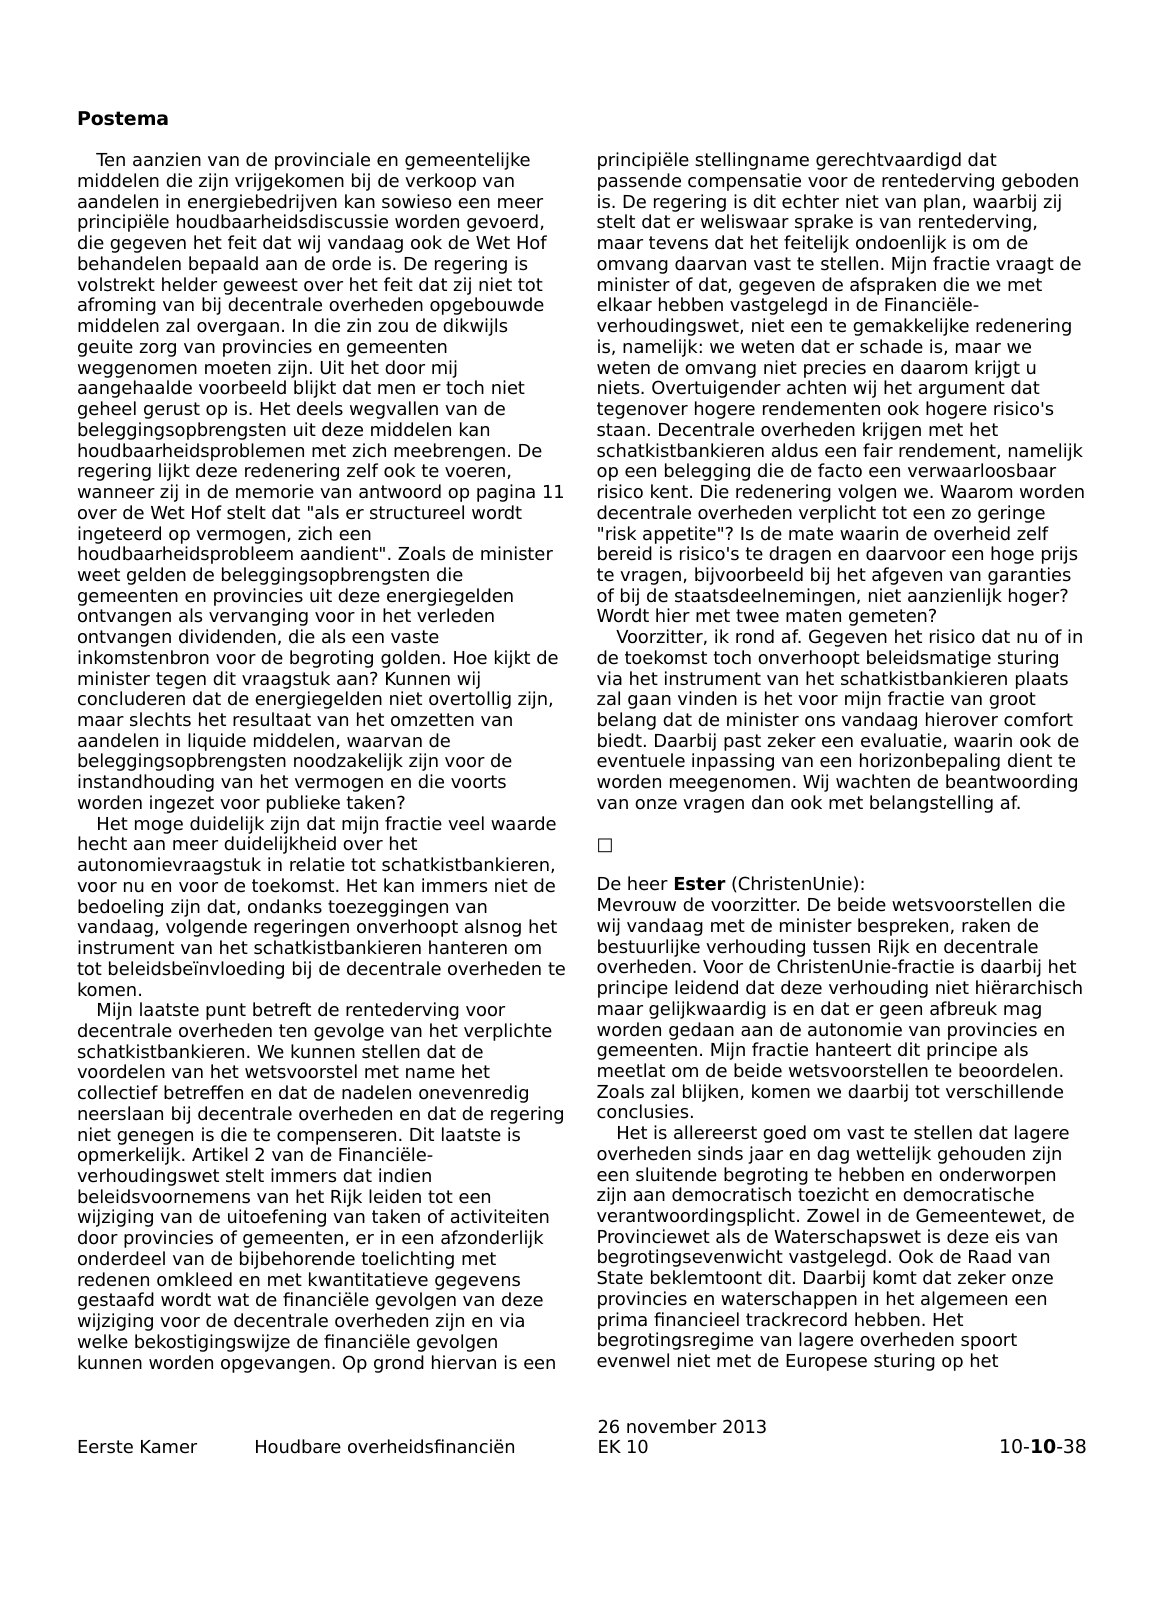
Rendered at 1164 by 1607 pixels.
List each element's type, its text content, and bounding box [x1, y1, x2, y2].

text De heer Ester (ChristenUnie): [596, 874, 1087, 895]
text Ten aanzien van de provinciale en gemeentelijke middelen die zijn vrijgekomen bij de verkoop van aandelen in energiebedrijven kan sowieso een meer principiële houdbaarheidsdiscussie worden gevoerd, die gegeven het feit dat wij vandaag ook de Wet Hof behandelen bepaald aan de orde is. De regering is volstrekt helder geweest over het feit dat zij niet tot afroming van bij decentrale overheden opgebouwde middelen zal overgaan. In die zin zou de dikwijls geuite zorg van provincies en gemeenten weggenomen moeten zijn. Uit het door mij aangehaalde voorbeeld blijkt dat men er toch niet geheel gerust op is. Het deels wegvallen van de beleggingsopbrengsten uit deze middelen kan houdbaarheidsproblemen met zich meebrengen. De regering lijkt deze redenering zelf ook te voeren, wanneer zij in de memorie van antwoord op pagina 11 over de Wet Hof stelt dat "als er structureel wordt ingeteerd op vermogen, zich een houdbaarheidsprobleem aandient". Zoals de minister weet gelden de beleggingsopbrengsten die gemeenten en provincies uit deze energiegelden ontvangen als vervanging voor in het verleden ontvangen dividenden, die als een vaste inkomstenbron voor de begroting golden. Hoe kijkt de minister tegen dit vraagstuk aan? Kunnen wij concluderen dat de energiegelden niet overtollig zijn, maar slechts het resultaat van het omzetten van aandelen in liquide middelen, waarvan de beleggingsopbrengsten noodzakelijk zijn voor de instandhouding van het vermogen en die voorts worden ingezet voor publieke taken? [77, 150, 567, 813]
text Voorzitter, ik rond af. Gegeven het risico dat nu of in de toekomst toch onverhoopt beleidsmatige sturing via het instrument van het schatkistbankieren plaats zal gaan vinden is het voor mijn fractie van groot belang dat de minister ons vandaag hierover comfort biedt. Daarbij past zeker een evaluatie, waarin ook de eventuele inpassing van een horizonbepaling dient te worden meegenomen. Wij wachten de beantwoording van onze vragen dan ook met belangstelling af. [596, 627, 1087, 813]
text Mijn laatste punt betreft de rentederving voor decentrale overheden ten gevolge van het verplichte schatkistbankieren. We kunnen stellen dat de voordelen van het wetsvoorstel met name het collectief betreffen en dat de nadelen onevenredig neerslaan bij decentrale overheden en dat de regering niet genegen is die te compenseren. Dit laatste is opmerkelijk. Artikel 2 van de Financiële-verhoudingswet stelt immers dat indien beleidsvoornemens van het Rijk leiden tot een wijziging van de uitoefening van taken of activiteiten door provincies of gemeenten, er in een afzonderlijk onderdeel van de bijbehorende toelichting met redenen omkleed en met kwantitatieve gegevens gestaafd wordt wat de financiële gevolgen van deze wijziging voor de decentrale overheden zijn en via welke bekostigingswijze de financiële gevolgen kunnen worden opgevangen. Op grond hiervan is een [77, 1000, 567, 1373]
text principiële stellingname gerechtvaardigd dat passende compensatie voor de rentederving geboden is. De regering is dit echter niet van plan, waarbij zij stelt dat er weliswaar sprake is van rentederving, maar tevens dat het feitelijk ondoenlijk is om de omvang daarvan vast te stellen. Mijn fractie vraagt de minister of dat, gegeven de afspraken die we met elkaar hebben vastgelegd in de Financiële-verhoudingswet, niet een te gemakkelijke redenering is, namelijk: we weten dat er schade is, maar we weten de omvang niet precies en daarom krijgt u niets. Overtuigender achten wij het argument dat tegenover hogere rendementen ook hogere risico's staan. Decentrale overheden krijgen met het schatkistbankieren aldus een fair rendement, namelijk op een belegging die de facto een verwaarloosbaar risico kent. Die redenering volgen we. Waarom worden decentrale overheden verplicht tot een zo geringe "risk appetite"? Is de mate waarin de overheid zelf bereid is risico's te dragen en daarvoor een hoge prijs te vragen, bijvoorbeeld bij het afgeven van garanties of bij de staatsdeelnemingen, niet aanzienlijk hoger? Wordt hier met twee maten gemeten? [596, 150, 1087, 627]
text Mevrouw de voorzitter. De beide wetsvoorstellen die wij vandaag met de minister bespreken, raken de bestuurlijke verhouding tussen Rijk en decentrale overheden. Voor de ChristenUnie-fractie is daarbij het principe leidend dat deze verhouding niet hiërarchisch maar gelijkwaardig is en dat er geen afbreuk mag worden gedaan aan de autonomie van provincies en gemeenten. Mijn fractie hanteert dit principe als meetlat om de beide wetsvoorstellen te beoordelen. Zoals zal blijken, komen we daarbij tot verschillende conclusies. [596, 895, 1087, 1123]
text Het moge duidelijk zijn dat mijn fractie veel waarde hecht aan meer duidelijkheid over het autonomievraagstuk in relatie tot schatkistbankieren, voor nu en voor de toekomst. Het kan immers niet de bedoeling zijn dat, ondanks toezeggingen van vandaag, volgende regeringen onverhoopt alsnog het instrument van het schatkistbankieren hanteren om tot beleidsbeïnvloeding bij de decentrale overheden te komen. [77, 813, 567, 1000]
text Het is allereerst goed om vast te stellen dat lagere overheden sinds jaar en dag wettelijk gehouden zijn een sluitende begroting te hebben en onderworpen zijn aan democratisch toezicht en democratische verantwoordingsplicht. Zowel in de Gemeentewet, de Provinciewet als de Waterschapswet is deze eis van begrotingsevenwicht vastgelegd. Ook de Raad van State beklemtoont dit. Daarbij komt dat zeker onze provincies en waterschappen in het algemeen een prima financieel trackrecord hebben. Het begrotingsregime van lagere overheden spoort evenwel niet met de Europese sturing op het [596, 1123, 1087, 1372]
text □ [596, 833, 1087, 854]
